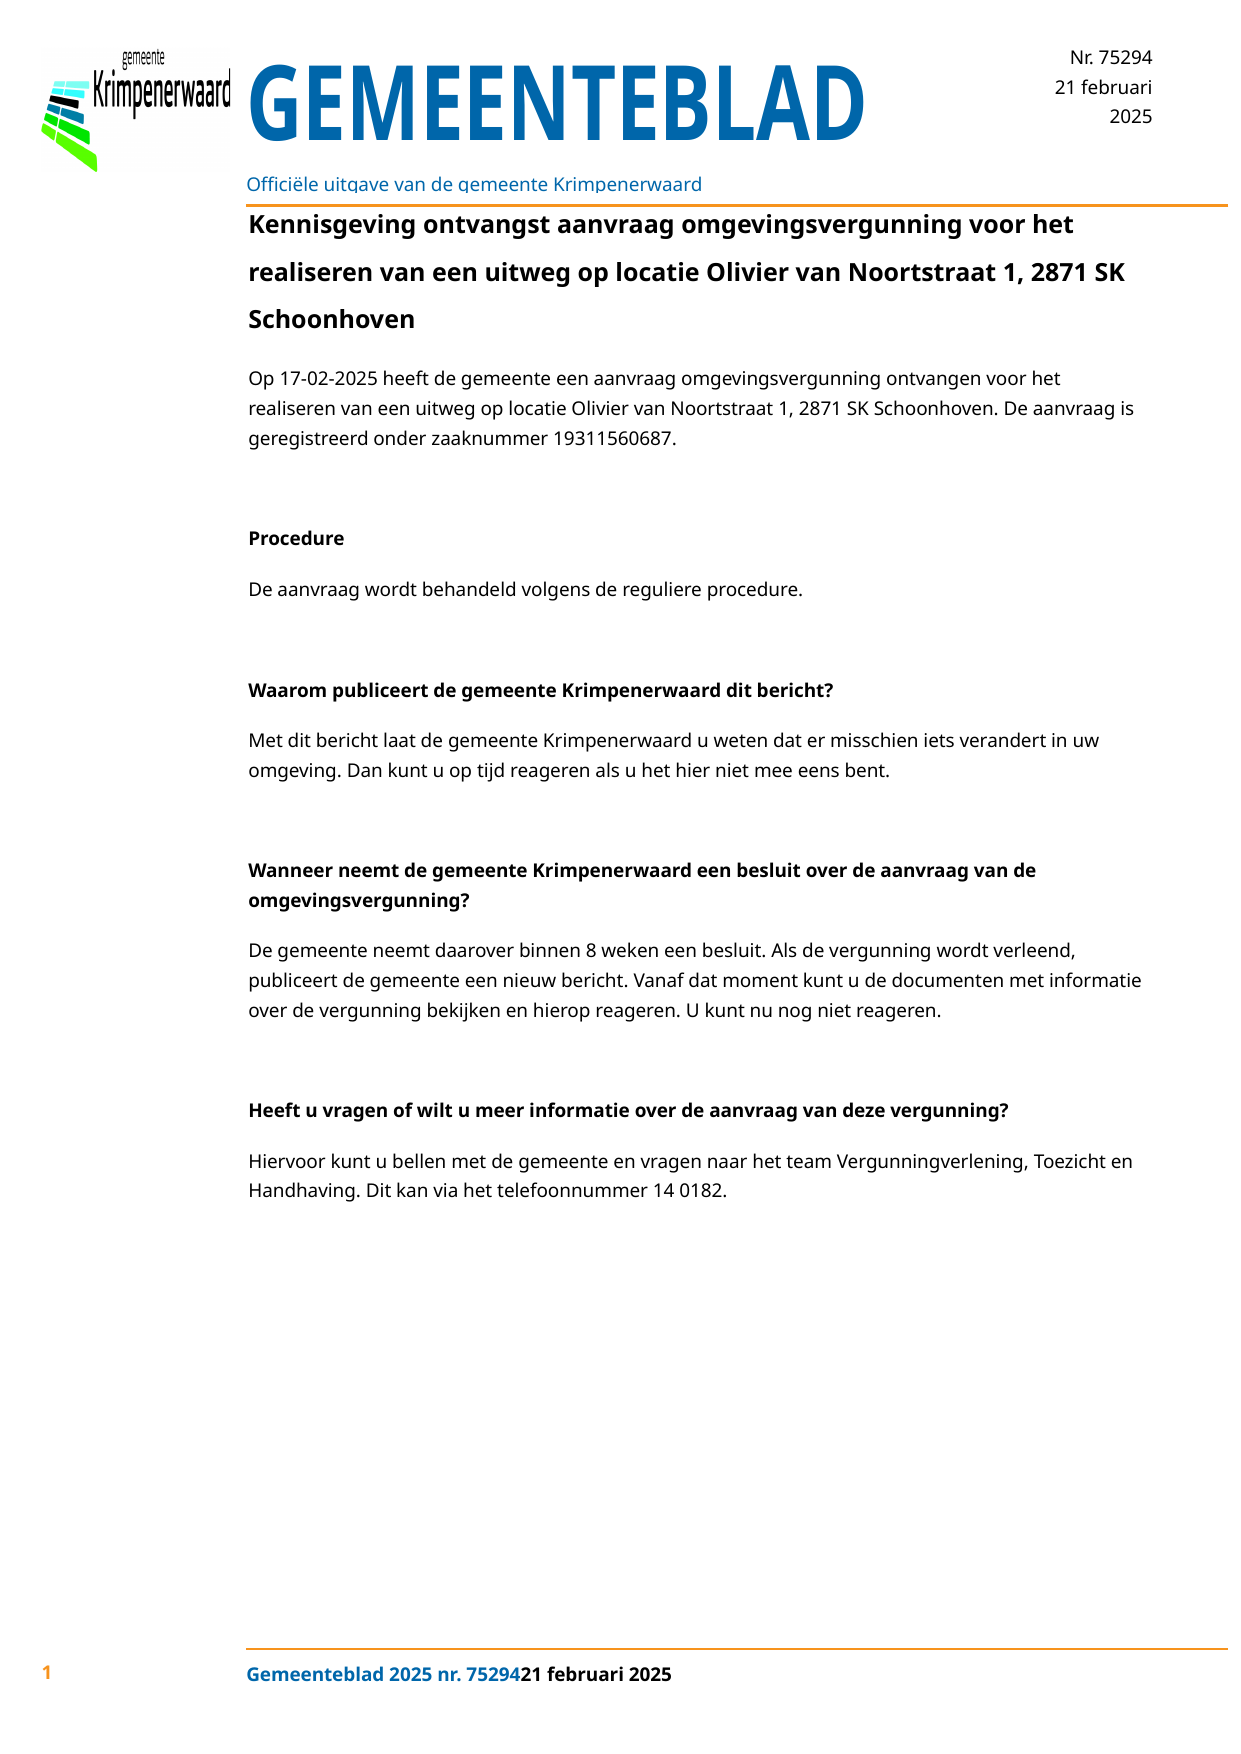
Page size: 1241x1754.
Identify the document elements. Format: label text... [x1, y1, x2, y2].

text Waarom publiceert de gemeente Krimpenerwaard dit bericht? [248, 677, 1152, 702]
text Met dit bericht laat de gemeente Krimpenerwaard u weten dat er misschien iets verandert in uw omgeving. Dan kunt u op tijd reageren als u het hier niet mee eens bent. [248, 727, 1152, 782]
text Wanneer neemt de gemeente Krimpenerwaard een besluit over de aanvraag van de omgevingsvergunning? [248, 858, 1152, 913]
text Kennisgeving ontvangst aanvraag omgevingsvergunning voor het realiseren van een uitweg op locatie Olivier van Noortstraat 1, 2871 SK Schoonhoven [248, 207, 1152, 336]
text Hiervoor kunt u bellen met de gemeente en vragen naar het team Vergunningverlening, Toezicht en Handhaving. Dit kan via het telefoonnummer 14 0182. [248, 1148, 1152, 1203]
text De gemeente neemt daarover binnen 8 weken een besluit. Als de vergunning wordt verleend, publiceert de gemeente een nieuw bericht. Vanaf dat moment kunt u de documenten met informatie over de vergunning bekijken en hierop reageren. U kunt nu nog niet reageren. [248, 938, 1152, 1022]
text Procedure [248, 526, 1152, 551]
picture [41, 47, 231, 172]
text Op 17-02-2025 heeft de gemeente een aanvraag omgevingsvergunning ontvangen voor het realiseren van een uitweg op locatie Olivier van Noortstraat 1, 2871 SK Schoonhoven. De aanvraag is geregistreerd onder zaaknummer 19311560687. [248, 366, 1152, 450]
text Heeft u vragen of wilt u meer informatie over de aanvraag van deze vergunning? [248, 1098, 1152, 1123]
text De aanvraag wordt behandeld volgens de reguliere procedure. [248, 576, 1152, 602]
